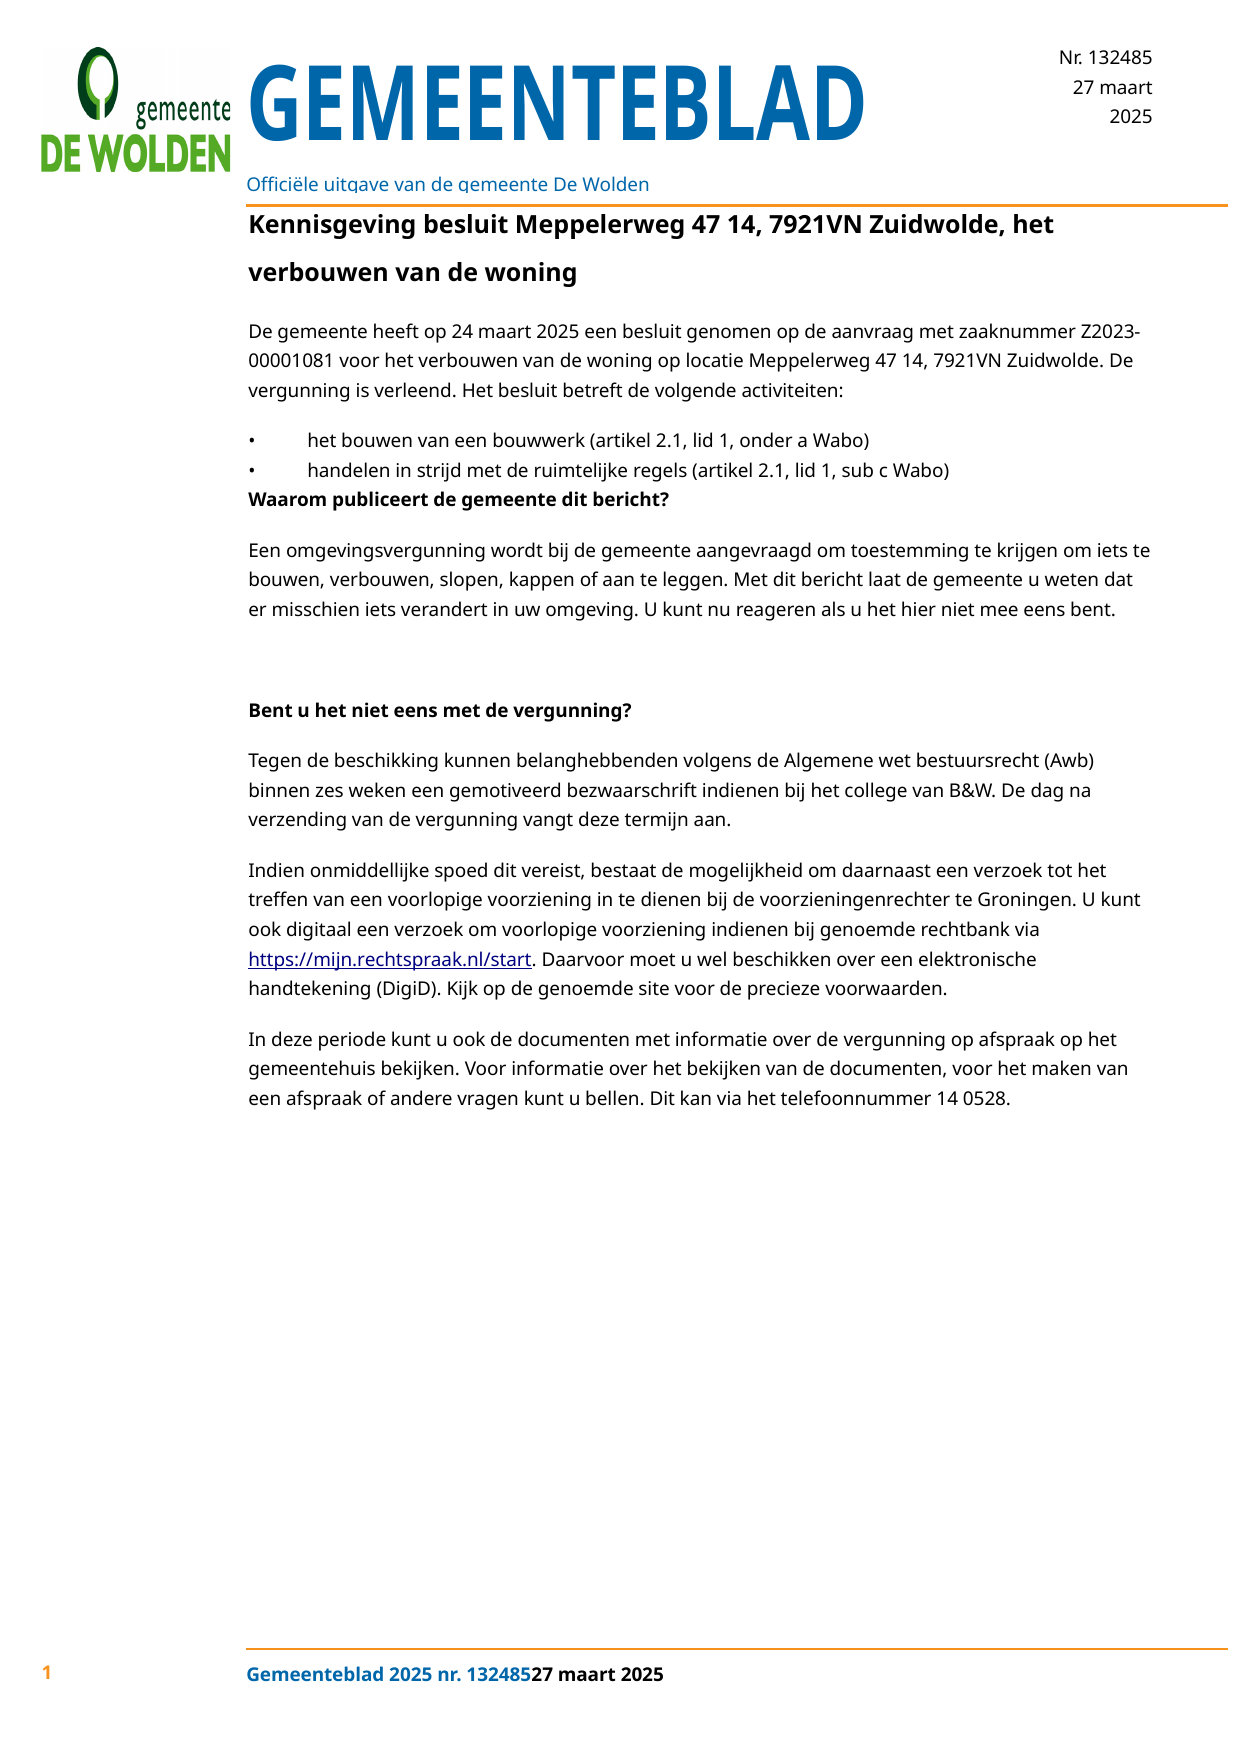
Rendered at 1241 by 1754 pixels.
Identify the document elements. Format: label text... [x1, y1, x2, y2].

text Tegen de beschikking kunnen belanghebbenden volgens de Algemene wet bestuursrecht (Awb) binnen zes weken een gemotiveerd bezwaarschrift indienen bij het college van B&W. De dag na verzending van de vergunning vangt deze termijn aan. [248, 747, 1152, 832]
picture [41, 47, 231, 172]
text Kennisgeving besluit Meppelerweg 47 14, 7921VN Zuidwolde, het verbouwen van de woning [248, 207, 1152, 288]
text Indien onmiddellijke spoed dit vereist, bestaat de mogelijkheid om daarnaast een verzoek tot het treffen van een voorlopige voorziening in te dienen bij de voorzieningenrechter te Groningen. U kunt ook digitaal een verzoek om voorlopige voorziening indienen bij genoemde rechtbank via https://mijn.rechtspraak.nl/start. Daarvoor moet u wel beschikken over een elektronische handtekening (DigiD). Kijk op de genoemde site voor de precieze voorwaarden. [248, 857, 1152, 1001]
text Een omgevingsvergunning wordt bij de gemeente aangevraagd om toestemming te krijgen om iets te bouwen, verbouwen, slopen, kappen of aan te leggen. Met dit bericht laat de gemeente u weten dat er misschien iets verandert in uw omgeving. U kunt nu reageren als u het hier niet mee eens bent. [248, 537, 1152, 622]
text Waarom publiceert de gemeente dit bericht? [248, 487, 1152, 512]
text Bent u het niet eens met de vergunning? [248, 697, 1152, 723]
list het bouwen van een bouwwerk (artikel 2.1, lid 1, onder a Wabo) [248, 427, 1152, 453]
list handelen in strijd met de ruimtelijke regels (artikel 2.1, lid 1, sub c Wabo) [248, 457, 1152, 483]
text In deze periode kunt u ook de documenten met informatie over de vergunning op afspraak op het gemeentehuis bekijken. Voor informatie over het bekijken van de documenten, voor het maken van een afspraak of andere vragen kunt u bellen. Dit kan via het telefoonnummer 14 0528. [248, 1026, 1152, 1111]
text De gemeente heeft op 24 maart 2025 een besluit genomen op de aanvraag met zaaknummer Z2023-00001081 voor het verbouwen van de woning op locatie Meppelerweg 47 14, 7921VN Zuidwolde. De vergunning is verleend. Het besluit betreft de volgende activiteiten: [248, 318, 1152, 403]
